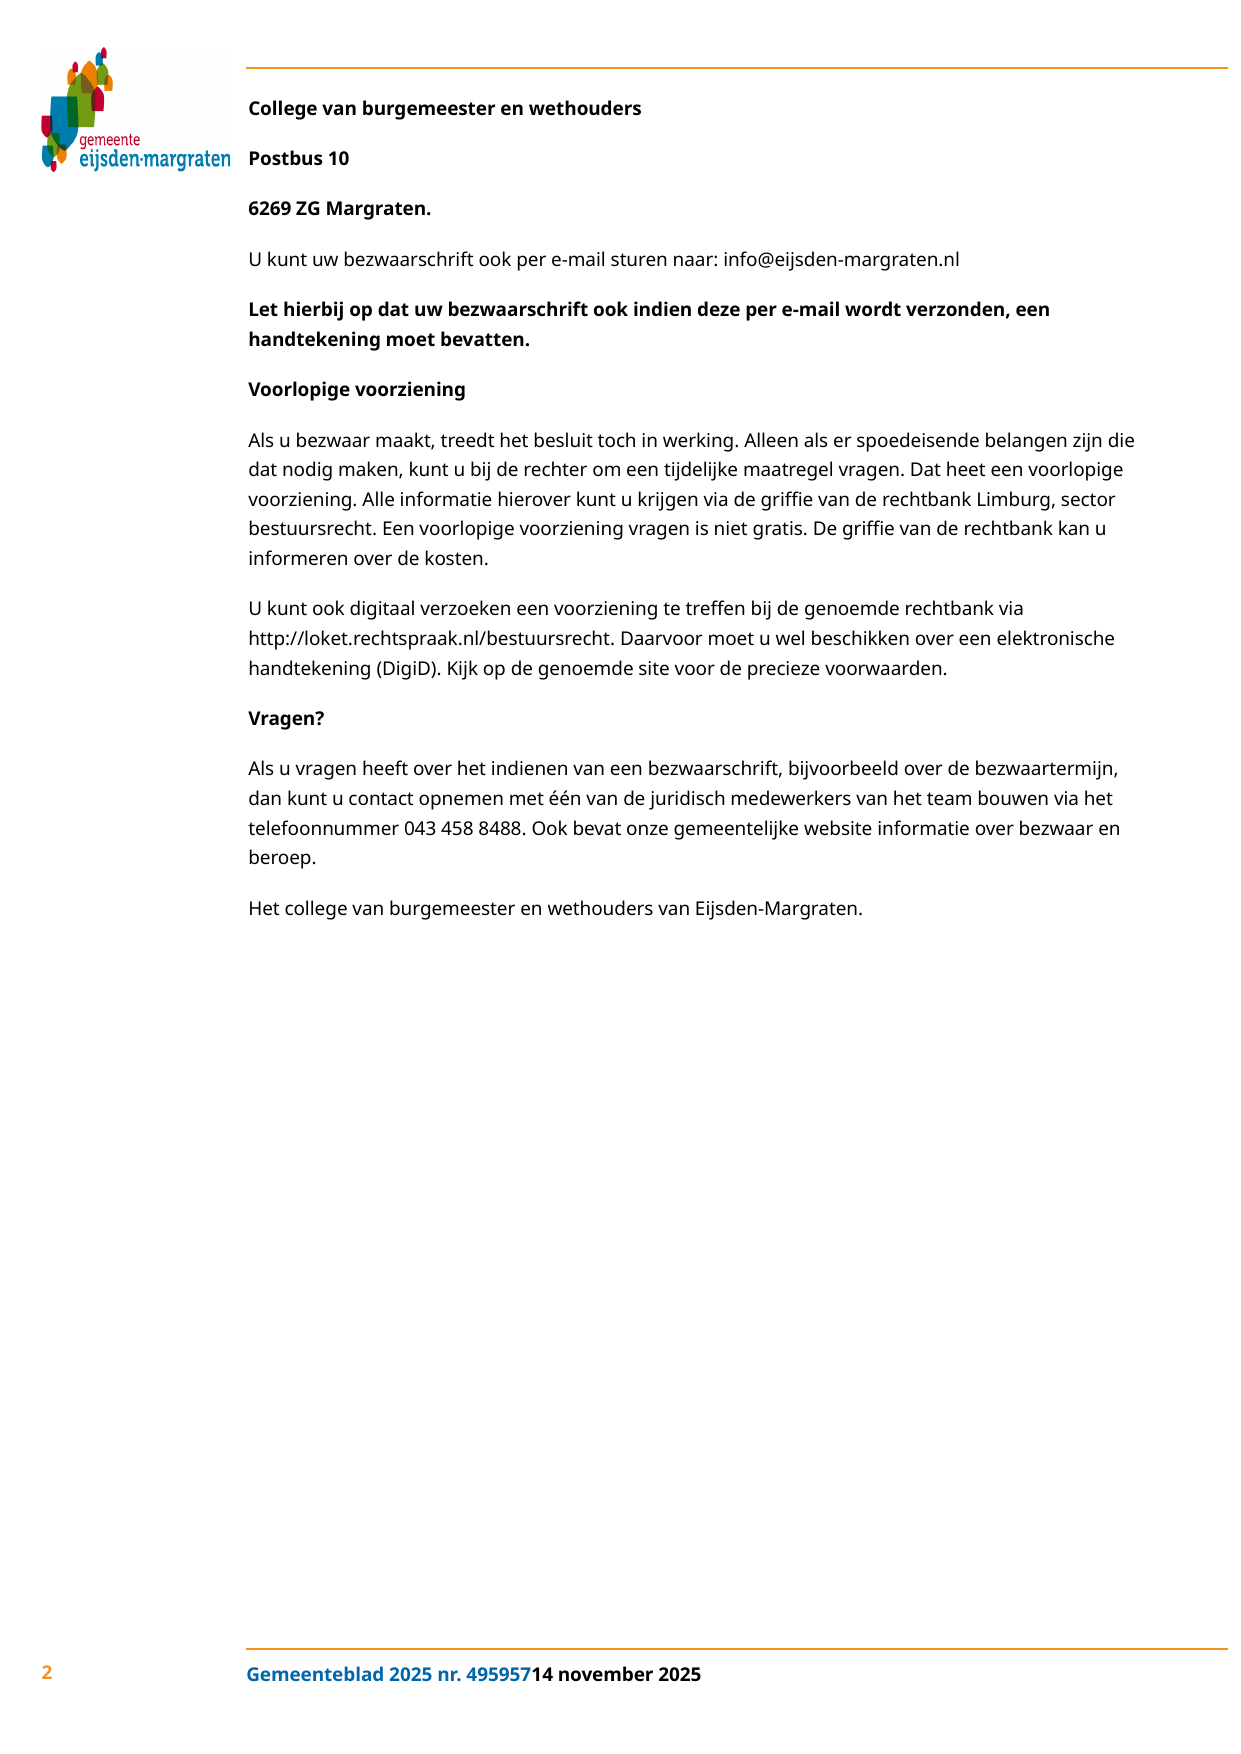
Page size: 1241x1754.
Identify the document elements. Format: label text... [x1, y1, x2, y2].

text U kunt uw bezwaarschrift ook per e-mail sturen naar: info@eijsden-margraten.nl [248, 246, 1152, 272]
text 6269 ZG Margraten. [248, 196, 1152, 221]
text Als u bezwaar maakt, treedt het besluit toch in werking. Alleen als er spoedeisende belangen zijn die dat nodig maken, kunt u bij de rechter om een tijdelijke maatregel vragen. Dat heet een voorlopige voorziening. Alle informatie hierover kunt u krijgen via de griffie van de rechtbank Limburg, sector bestuursrecht. Een voorlopige voorziening vragen is niet gratis. De griffie van de rechtbank kan u informeren over de kosten. [248, 427, 1152, 571]
picture [41, 47, 231, 172]
text Als u vragen heeft over het indienen van een bezwaarschrift, bijvoorbeeld over de bezwaartermijn, dan kunt u contact opnemen met één van de juridisch medewerkers van het team bouwen via het telefoonnummer 043 458 8488. Ook bevat onze gemeentelijke website informatie over bezwaar en beroep. [248, 756, 1152, 870]
text Voorlopige voorziening [248, 376, 1152, 402]
text U kunt ook digitaal verzoeken een voorziening te treffen bij de genoemde rechtbank via http://loket.rechtspraak.nl/bestuursrecht. Daarvoor moet u wel beschikken over een elektronische handtekening (DigiD). Kijk op de genoemde site voor de precieze voorwaarden. [248, 596, 1152, 681]
text Let hierbij op dat uw bezwaarschrift ook indien deze per e-mail wordt verzonden, een handtekening moet bevatten. [248, 296, 1152, 352]
text Het college van burgemeester en wethouders van Eijsden-Margraten. [248, 895, 1152, 921]
text Vragen? [248, 705, 1152, 731]
text Postbus 10 [248, 145, 1152, 171]
text College van burgemeester en wethouders [248, 95, 1152, 121]
